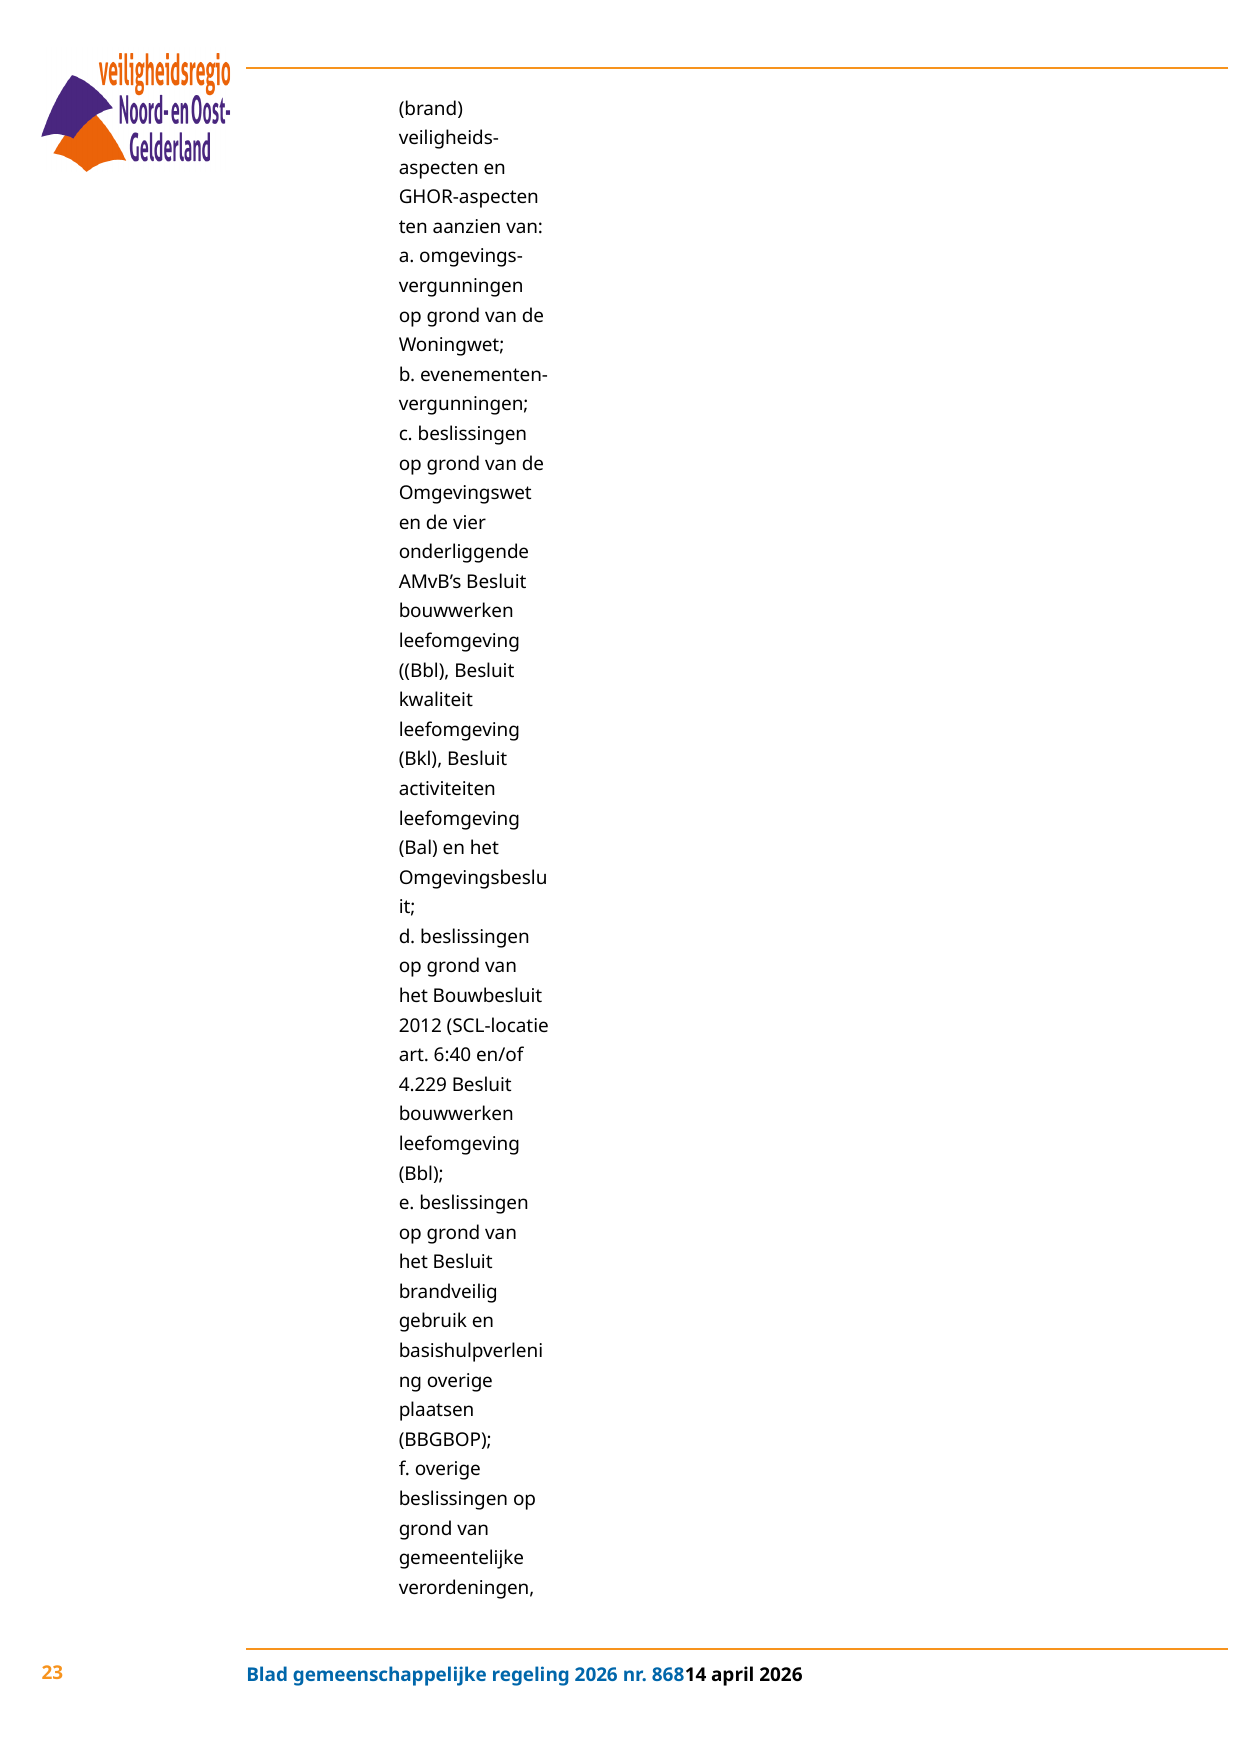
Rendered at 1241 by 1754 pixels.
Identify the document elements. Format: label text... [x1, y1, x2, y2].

table_cell [850, 95, 1001, 1600]
table_cell (brand) veiligheids-aspecten en GHOR-aspecten ten aanzien van: a. omgevings-vergunningen op grond van de Woningwet; b. evenementen-vergunningen; c. beslissingen op grond van de Omgevingswet en de vier onderliggende AMvB’s Besluit bouwwerken leefomgeving ((Bbl), Besluit kwaliteit leefomgeving (Bkl), Besluit activiteiten leefomgeving (Bal) en het Omgevingsbesluit; d. beslissingen op grond van het Bouwbesluit 2012 (SCL-locatie art. 6:40 en/of 4.229 Besluit bouwwerken leefomgeving (Bbl); e. beslissingen op grond van het Besluit brandveilig gebruik en basishulpverlening overige plaatsen (BBGBOP); f. overige beslissingen op grond van gemeentelijke verordeningen, [399, 95, 549, 1600]
table_cell [1001, 95, 1152, 1600]
table_cell [549, 95, 700, 1600]
picture [41, 47, 231, 172]
table_cell [700, 95, 850, 1600]
table_cell [248, 95, 398, 1600]
